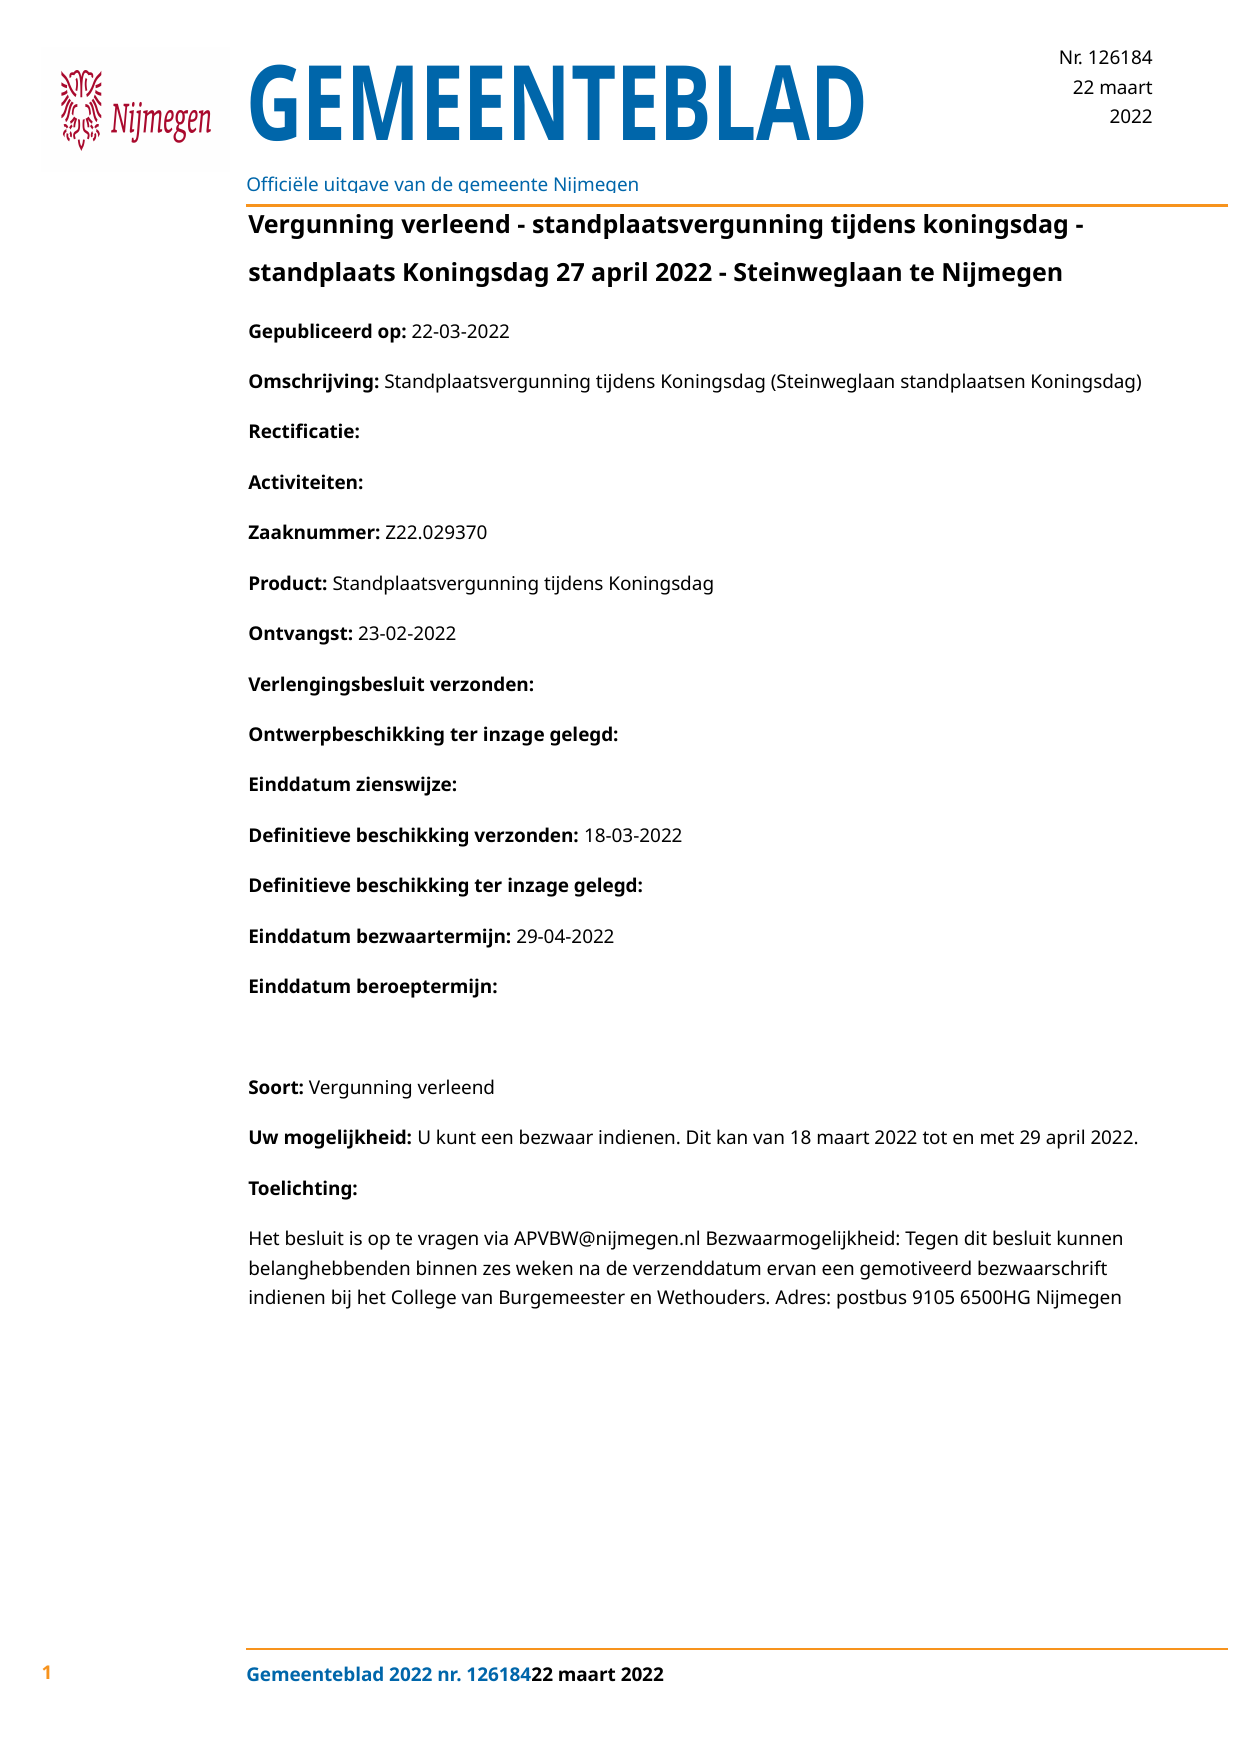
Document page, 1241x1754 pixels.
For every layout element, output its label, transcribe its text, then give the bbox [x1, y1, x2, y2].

text Rectificatie: [248, 419, 1152, 444]
picture [41, 47, 231, 172]
text Einddatum bezwaartermijn: 29-04-2022 [248, 923, 1152, 949]
text Omschrijving: Standplaatsvergunning tijdens Koningsdag (Steinweglaan standplaatsen Koningsdag) [248, 368, 1152, 394]
text Activiteiten: [248, 469, 1152, 495]
text Soort: Vergunning verleend [248, 1074, 1152, 1100]
text Einddatum beroeptermijn: [248, 973, 1152, 999]
text Definitieve beschikking verzonden: 18-03-2022 [248, 822, 1152, 848]
text Uw mogelijkheid: U kunt een bezwaar indienen. Dit kan van 18 maart 2022 tot en met 29 april 2022. [248, 1124, 1152, 1150]
text Zaaknummer: Z22.029370 [248, 519, 1152, 545]
text Ontvangst: 23-02-2022 [248, 620, 1152, 646]
text Product: Standplaatsvergunning tijdens Koningsdag [248, 570, 1152, 596]
text Einddatum zienswijze: [248, 772, 1152, 797]
text Het besluit is op te vragen via APVBW@nijmegen.nl Bezwaarmogelijkheid: Tegen dit besluit kunnen belanghebbenden binnen zes weken na de verzenddatum ervan een gemotiveerd bezwaarschrift indienen bij het College van Burgemeester en Wethouders. Adres: postbus 9105 6500HG Nijmegen [248, 1225, 1152, 1310]
text Definitieve beschikking ter inzage gelegd: [248, 872, 1152, 898]
text Verlengingsbesluit verzonden: [248, 671, 1152, 697]
text Toelichting: [248, 1175, 1152, 1201]
text Ontwerpbeschikking ter inzage gelegd: [248, 721, 1152, 747]
text Vergunning verleend - standplaatsvergunning tijdens koningsdag - standplaats Koningsdag 27 april 2022 - Steinweglaan te Nijmegen [248, 207, 1152, 288]
text Gepubliceerd op: 22-03-2022 [248, 318, 1152, 344]
